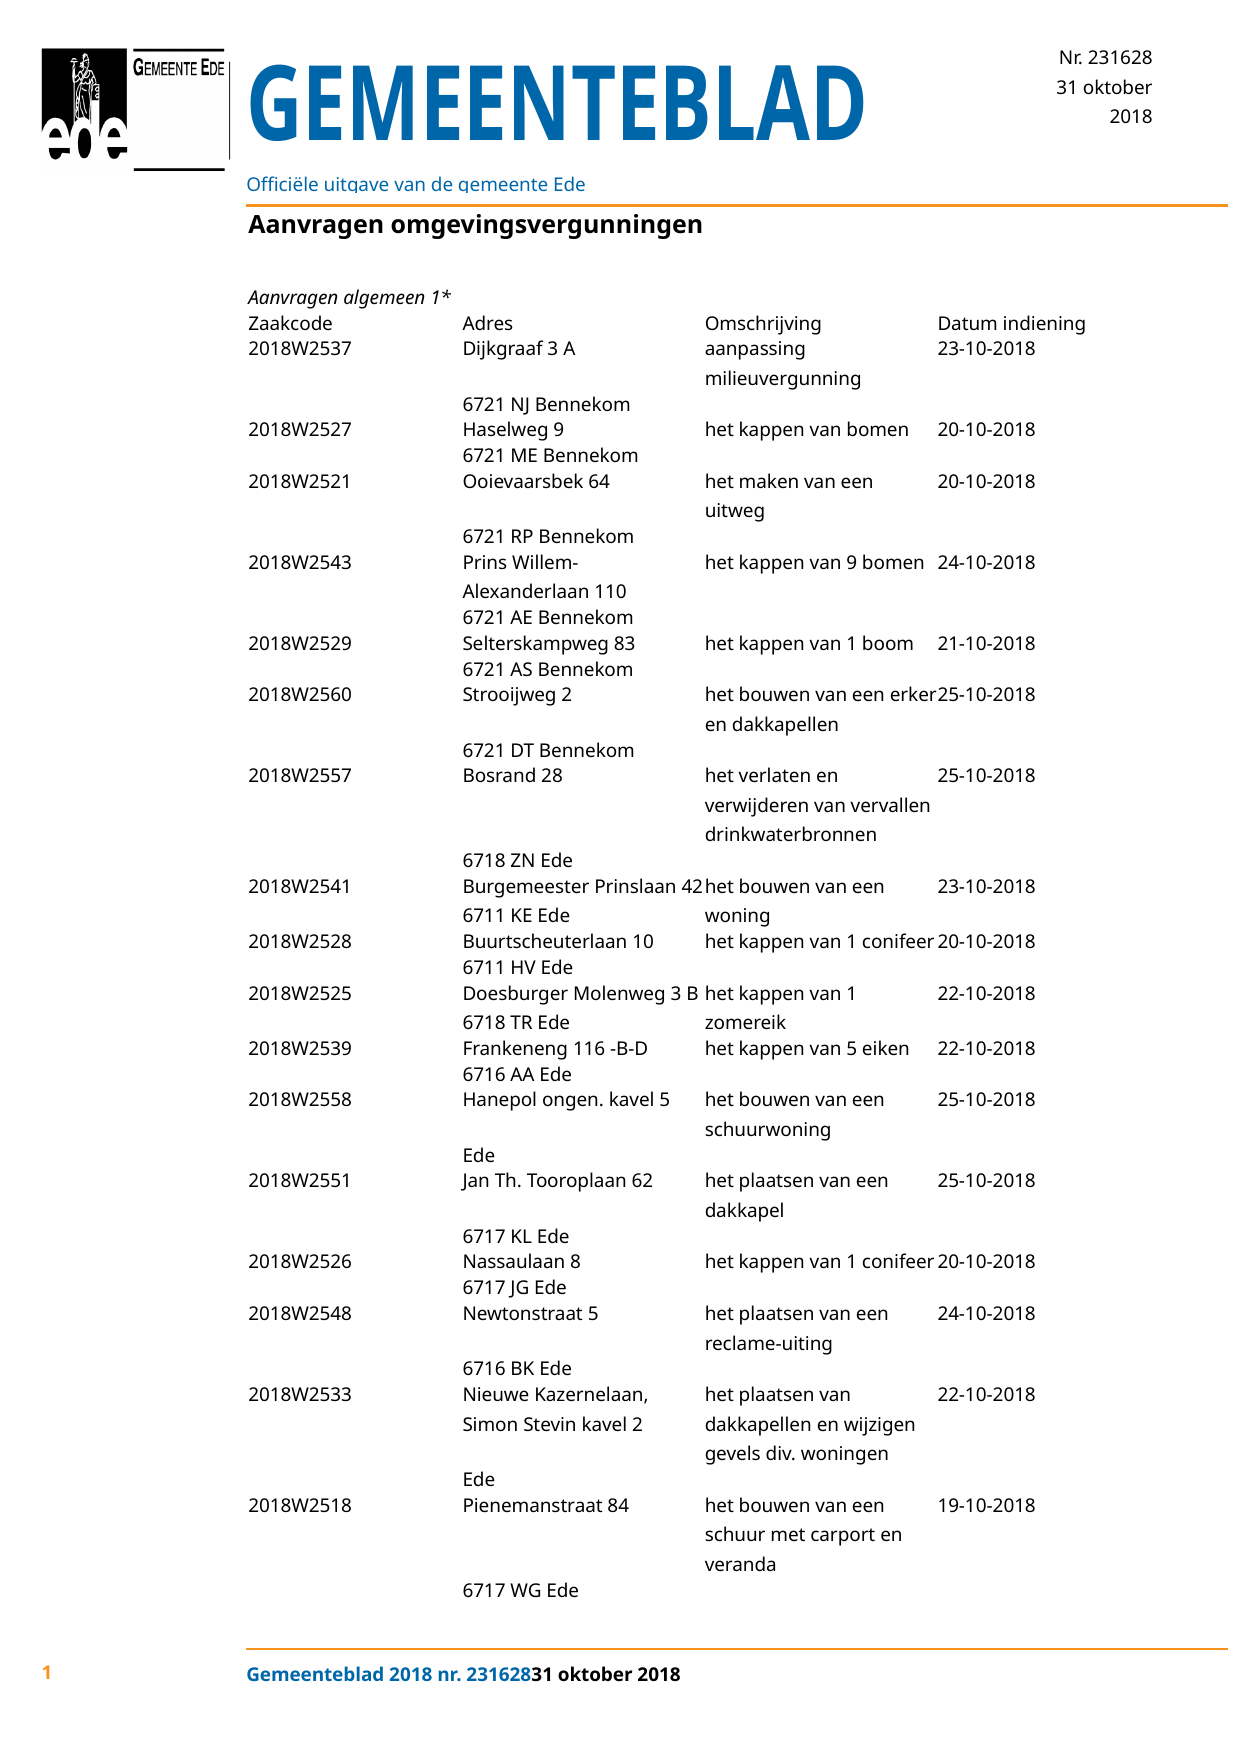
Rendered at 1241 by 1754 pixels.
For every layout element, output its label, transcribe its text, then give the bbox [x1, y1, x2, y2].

table_cell 2018W2539 [248, 1035, 462, 1061]
table_cell [937, 1356, 1152, 1381]
table_cell 6717 JG Ede [462, 1275, 704, 1300]
table_header Omschrijving [705, 310, 937, 335]
table_cell [248, 1275, 462, 1300]
table_cell [248, 848, 462, 873]
table_cell Doesburger Molenweg 3 B 6718 TR Ede [462, 980, 704, 1035]
table_cell [248, 1577, 462, 1602]
table_cell het plaatsen van een dakkapel [705, 1168, 937, 1223]
table_cell 22-10-2018 [937, 980, 1152, 1035]
table_cell 2018W2541 [248, 873, 462, 928]
text Aanvragen algemeen 1* [248, 284, 1152, 309]
table_cell Buurtscheuterlaan 10 [462, 929, 704, 954]
table_cell Burgemeester Prinslaan 42 6711 KE Ede [462, 873, 704, 928]
table_cell [248, 1356, 462, 1381]
table_cell [705, 1577, 937, 1602]
table_cell 6721 AE Bennekom [462, 604, 704, 630]
table_cell 2018W2543 [248, 549, 462, 604]
table_cell [705, 1142, 937, 1168]
table_cell 2018W2537 [248, 335, 462, 391]
table_cell het bouwen van een erker en dakkapellen [705, 681, 937, 737]
table_cell 25-10-2018 [937, 681, 1152, 737]
table_cell [248, 737, 462, 762]
table_cell 6717 KL Ede [462, 1223, 704, 1249]
table_cell 25-10-2018 [937, 1168, 1152, 1223]
table_cell [705, 656, 937, 681]
table_cell 21-10-2018 [937, 630, 1152, 656]
table_cell [937, 391, 1152, 416]
table_cell 6716 BK Ede [462, 1356, 704, 1381]
table_cell Bosrand 28 [462, 763, 704, 847]
table_cell 2018W2521 [248, 468, 462, 523]
table_cell Nieuwe Kazernelaan, Simon Stevin kavel 2 [462, 1381, 704, 1466]
table_cell [248, 1223, 462, 1249]
table_cell het kappen van 1 zomereik [705, 980, 937, 1035]
table_cell het plaatsen van dakkapellen en wijzigen gevels div. woningen [705, 1381, 937, 1466]
table_cell 6721 AS Bennekom [462, 656, 704, 681]
table_cell [937, 737, 1152, 762]
table_cell [248, 604, 462, 630]
table_cell [248, 656, 462, 681]
table_header Zaakcode [248, 310, 462, 335]
table_cell het maken van een uitweg [705, 468, 937, 523]
table_cell 6721 ME Bennekom [462, 442, 704, 468]
table_cell 20-10-2018 [937, 468, 1152, 523]
table_cell [705, 1061, 937, 1087]
table_cell 6721 RP Bennekom [462, 523, 704, 549]
table_cell het bouwen van een schuur met carport en veranda [705, 1492, 937, 1577]
table_cell Dijkgraaf 3 A [462, 335, 704, 391]
table_cell het verlaten en verwijderen van vervallen drinkwaterbronnen [705, 763, 937, 847]
table_cell [705, 1466, 937, 1492]
table_cell het kappen van 1 conifeer [705, 929, 937, 954]
table_cell [705, 391, 937, 416]
table_cell 6721 NJ Bennekom [462, 391, 704, 416]
table_cell Haselweg 9 [462, 416, 704, 442]
table_cell [705, 1275, 937, 1300]
table_cell 6718 ZN Ede [462, 848, 704, 873]
table_cell het kappen van 5 eiken [705, 1035, 937, 1061]
table_cell [705, 604, 937, 630]
table_cell [248, 954, 462, 980]
table_cell 24-10-2018 [937, 1300, 1152, 1356]
table_cell [705, 1223, 937, 1249]
text Aanvragen omgevingsvergunningen [248, 207, 1152, 241]
table_cell 2018W2525 [248, 980, 462, 1035]
table_cell Ooievaarsbek 64 [462, 468, 704, 523]
table_cell Hanepol ongen. kavel 5 [462, 1087, 704, 1142]
table_cell [248, 391, 462, 416]
table_cell 2018W2528 [248, 929, 462, 954]
table_cell [937, 1275, 1152, 1300]
table_cell [937, 604, 1152, 630]
table_cell Frankeneng 116 -B-D [462, 1035, 704, 1061]
table_cell [705, 848, 937, 873]
table_cell 2018W2557 [248, 763, 462, 847]
table_cell [937, 1223, 1152, 1249]
table_cell 6716 AA Ede [462, 1061, 704, 1087]
table_cell [937, 1061, 1152, 1087]
table_cell [937, 848, 1152, 873]
table_cell 23-10-2018 [937, 335, 1152, 391]
table_cell het bouwen van een schuurwoning [705, 1087, 937, 1142]
table_cell 22-10-2018 [937, 1035, 1152, 1061]
table_cell 20-10-2018 [937, 929, 1152, 954]
table_cell 2018W2518 [248, 1492, 462, 1577]
table_cell het kappen van bomen [705, 416, 937, 442]
table_cell het kappen van 1 boom [705, 630, 937, 656]
table_cell [937, 1577, 1152, 1602]
table_cell 25-10-2018 [937, 763, 1152, 847]
table_cell 23-10-2018 [937, 873, 1152, 928]
table_cell 2018W2551 [248, 1168, 462, 1223]
table_cell het plaatsen van een reclame-uiting [705, 1300, 937, 1356]
table_cell Selterskampweg 83 [462, 630, 704, 656]
table_cell 6711 HV Ede [462, 954, 704, 980]
table_cell het bouwen van een woning [705, 873, 937, 928]
table_cell het kappen van 1 conifeer [705, 1249, 937, 1274]
table_cell [248, 1466, 462, 1492]
table_header Adres [462, 310, 704, 335]
table_cell Ede [462, 1466, 704, 1492]
table_cell Jan Th. Tooroplaan 62 [462, 1168, 704, 1223]
table_cell Nassaulaan 8 [462, 1249, 704, 1274]
table_cell 6717 WG Ede [462, 1577, 704, 1602]
table_cell [937, 442, 1152, 468]
table_cell 20-10-2018 [937, 1249, 1152, 1274]
table_cell [248, 1061, 462, 1087]
table_cell het kappen van 9 bomen [705, 549, 937, 604]
table_cell Strooijweg 2 [462, 681, 704, 737]
table_cell 22-10-2018 [937, 1381, 1152, 1466]
table_cell 2018W2526 [248, 1249, 462, 1274]
table_cell [937, 954, 1152, 980]
table_cell 2018W2527 [248, 416, 462, 442]
table_header Datum indiening [937, 310, 1152, 335]
table_cell [937, 1142, 1152, 1168]
table_cell 2018W2548 [248, 1300, 462, 1356]
table_cell Pienemanstraat 84 [462, 1492, 704, 1577]
table_cell Newtonstraat 5 [462, 1300, 704, 1356]
table_cell [705, 523, 937, 549]
table_cell 19-10-2018 [937, 1492, 1152, 1577]
table_cell Ede [462, 1142, 704, 1168]
table_cell [248, 1142, 462, 1168]
table_cell [937, 523, 1152, 549]
table_cell 24-10-2018 [937, 549, 1152, 604]
table_cell aanpassing milieuvergunning [705, 335, 937, 391]
table_cell [705, 737, 937, 762]
table_cell [705, 954, 937, 980]
table_cell 20-10-2018 [937, 416, 1152, 442]
table_cell 25-10-2018 [937, 1087, 1152, 1142]
table_cell 2018W2529 [248, 630, 462, 656]
table_cell 2018W2533 [248, 1381, 462, 1466]
table_cell 2018W2558 [248, 1087, 462, 1142]
table_cell [705, 442, 937, 468]
picture [41, 47, 231, 172]
table_cell 6721 DT Bennekom [462, 737, 704, 762]
table_cell [705, 1356, 937, 1381]
table_cell [937, 1466, 1152, 1492]
table_cell 2018W2560 [248, 681, 462, 737]
table_cell [248, 442, 462, 468]
table_cell [937, 656, 1152, 681]
table_cell [248, 523, 462, 549]
table_cell Prins Willem-Alexanderlaan 110 [462, 549, 704, 604]
